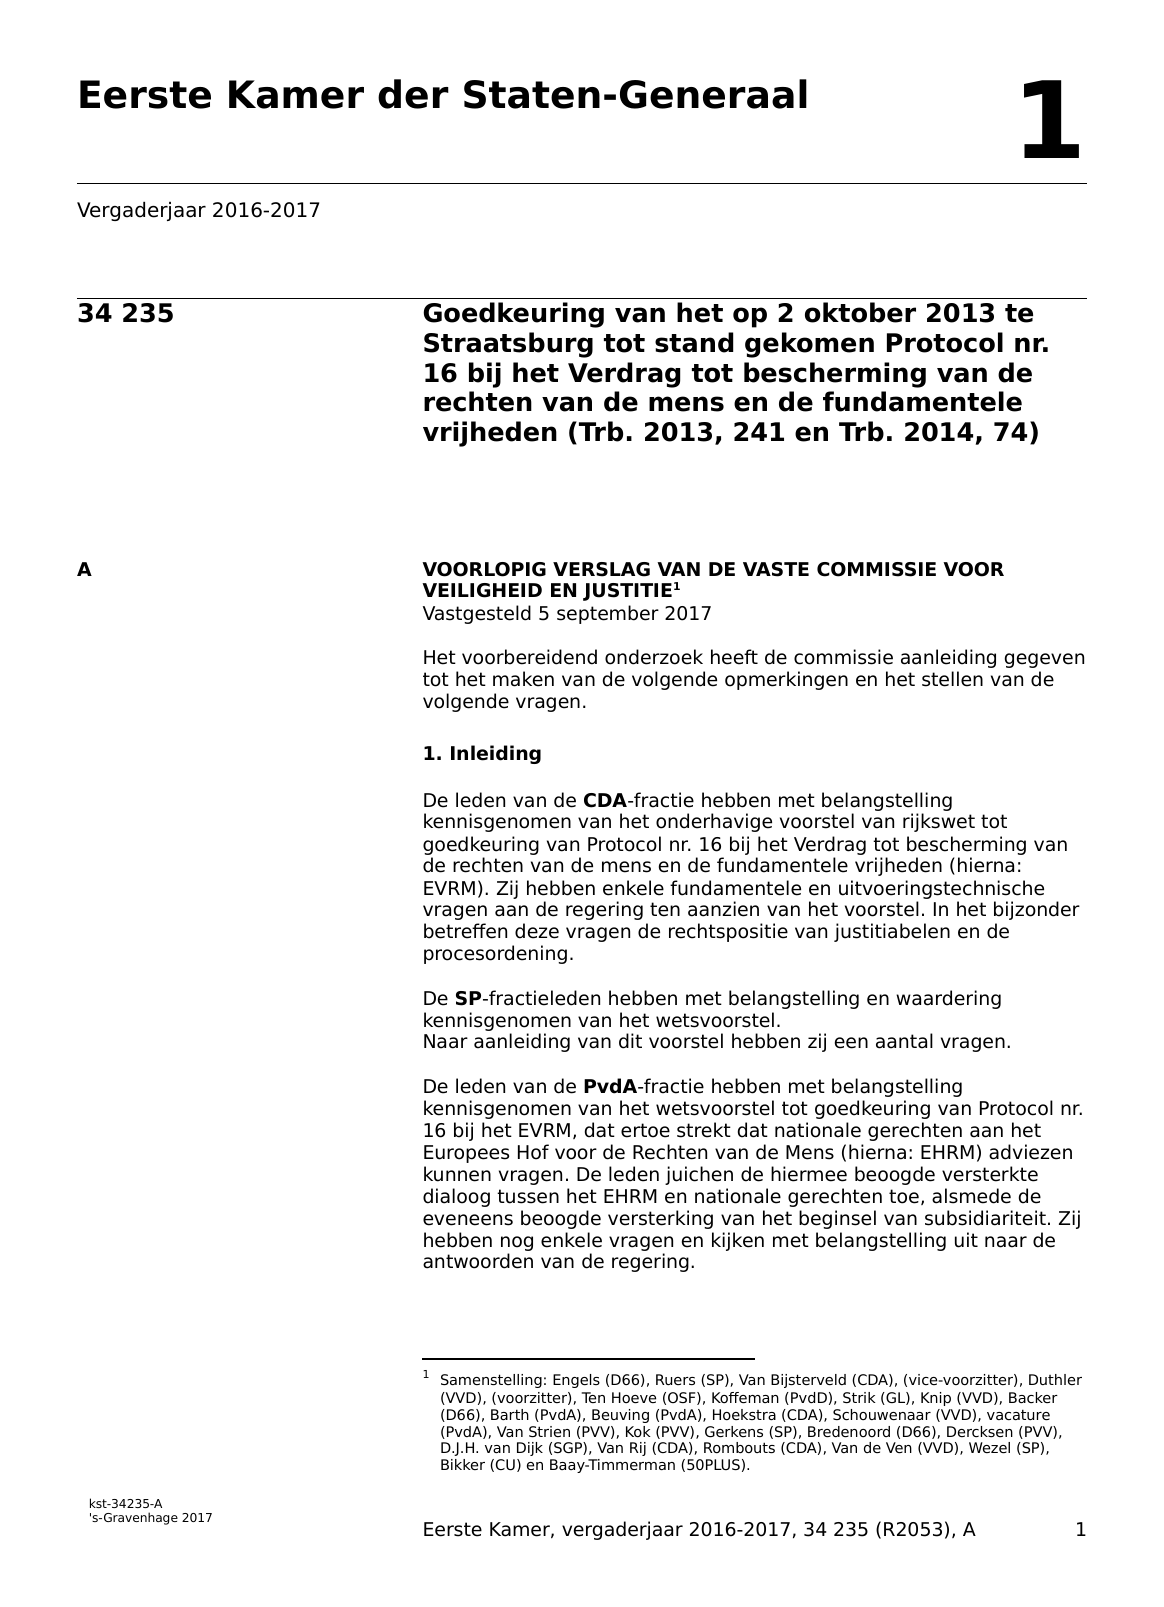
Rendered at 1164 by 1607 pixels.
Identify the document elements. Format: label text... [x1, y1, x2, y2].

text Vastgesteld 5 september 2017 [422, 602, 1087, 624]
text Samenstelling: Engels (D66), Ruers (SP), Van Bijsterveld (CDA), (vice-voorzitter), Duthler (VVD), (voorzitter), Ten Hoeve (OSF), Koffeman (PvdD), Strik (GL), Knip (VVD), Backer (D66), Barth (PvdA), Beuving (PvdA), Hoekstra (CDA), Schouwenaar (VVD), vacature (PvdA), Van Strien (PVV), Kok (PVV), Gerkens (SP), Bredenoord (D66), Dercksen (PVV), D.J.H. van Dijk (SGP), Van Rij (CDA), Rombouts (CDA), Van de Ven (VVD), Wezel (SP), Bikker (CU) en Baay-Timmerman (50PLUS). [422, 1368, 1087, 1474]
text De SP-fractieleden hebben met belangstelling en waardering kennisgenomen van het wetsvoorstel. [422, 987, 1087, 1031]
text kst-34235-A [88, 1497, 323, 1511]
text Het voorbereidend onderzoek heeft de commissie aanleiding gegeven tot het maken van de volgende opmerkingen en het stellen van de volgende vragen. [422, 647, 1087, 712]
subtitle 34 235 Goedkeuring van het op 2 oktober 2013 te Straatsburg tot stand gekomen Protocol nr. 16 bij het Verdrag tot bescherming van de rechten van de mens en de fundamentele vrijheden (Trb. 2013, 241 en Trb. 2014, 74) [77, 299, 1087, 447]
text 's-Gravenhage 2017 [88, 1511, 323, 1525]
text Naar aanleiding van dit voorstel hebben zij een aantal vragen. [422, 1031, 1087, 1053]
table_header 1 [886, 59, 1087, 183]
text De leden van de CDA-fractie hebben met belangstelling kennisgenomen van het onderhavige voorstel van rijkswet tot goedkeuring van Protocol nr. 16 bij het Verdrag tot bescherming van de rechten van de mens en de fundamentele vrijheden (hierna: EVRM). Zij hebben enkele fundamentele en uitvoeringstechnische vragen aan de regering ten aanzien van het voorstel. In het bijzonder betreffen deze vragen de rechtspositie van justitiabelen en de procesordening. [422, 789, 1087, 965]
table_header Eerste Kamer der Staten-Generaal [77, 59, 886, 183]
subtitle 1. Inleiding [422, 742, 1087, 764]
text De leden van de PvdA-fractie hebben met belangstelling kennisgenomen van het wetsvoorstel tot goedkeuring van Protocol nr. 16 bij het EVRM, dat ertoe strekt dat nationale gerechten aan het Europees Hof voor de Rechten van de Mens (hierna: EHRM) adviezen kunnen vragen. De leden juichen de hiermee beoogde versterkte dialoog tussen het EHRM en nationale gerechten toe, alsmede de eveneens beoogde versterking van het beginsel van subsidiariteit. Zij hebben nog enkele vragen en kijken met belangstelling uit naar de antwoorden van de regering. [422, 1076, 1087, 1273]
table_cell Vergaderjaar 2016-2017 [77, 184, 1087, 298]
subtitle A VOORLOPIG VERSLAG VAN DE VASTE COMMISSIE VOOR VEILIGHEID EN JUSTITIE [77, 558, 1087, 602]
